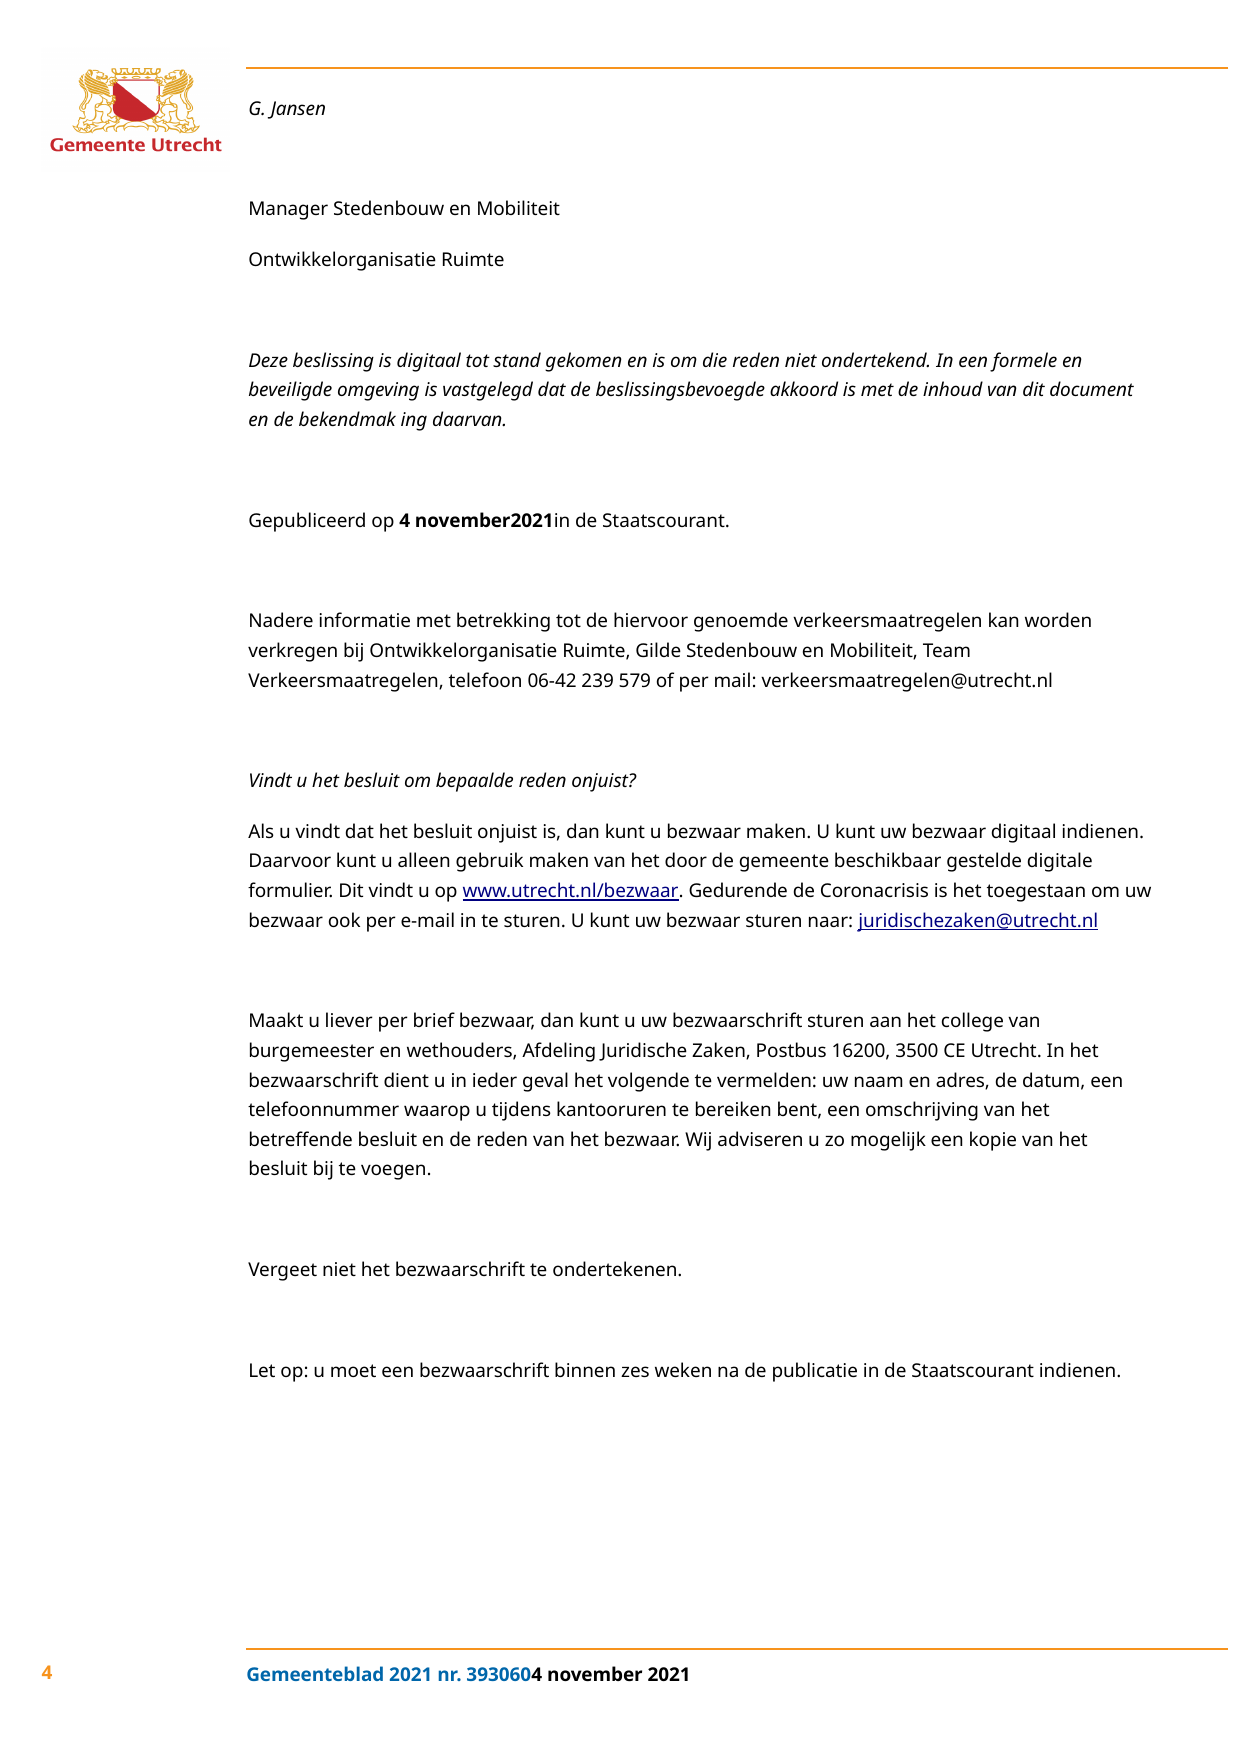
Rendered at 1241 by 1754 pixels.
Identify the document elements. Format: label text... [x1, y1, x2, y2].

text Deze beslissing is digitaal tot stand gekomen en is om die reden niet ondertekend. In een formele en beveiligde omgeving is vastgelegd dat de beslissingsbevoegde akkoord is met de inhoud van dit document en de bekendmak ing daarvan. [248, 347, 1152, 432]
text Manager Stedenbouw en Mobiliteit [248, 196, 1152, 221]
text Vergeet niet het bezwaarschrift te ondertekenen. [248, 1256, 1152, 1282]
text Nadere informatie met betrekking tot de hiervoor genoemde verkeersmaatregelen kan worden verkregen bij Ontwikkelorganisatie Ruimte, Gilde Stedenbouw en Mobiliteit, Team Verkeersmaatregelen, telefoon 06-42 239 579 of per mail: verkeersmaatregelen@utrecht.nl [248, 608, 1152, 693]
text Gepubliceerd op 4 november2021in de Staatscourant. [248, 507, 1152, 533]
text Als u vindt dat het besluit onjuist is, dan kunt u bezwaar maken. U kunt uw bezwaar digitaal indienen. Daarvoor kunt u alleen gebruik maken van het door de gemeente beschikbaar gestelde digitale formulier. Dit vindt u op www.utrecht.nl/bezwaar. Gedurende de Coronacrisis is het toegestaan om uw bezwaar ook per e-mail in te sturen. U kunt uw bezwaar sturen naar: juridischezaken@utrecht.nl [248, 818, 1152, 933]
text Ontwikkelorganisatie Ruimte [248, 246, 1152, 272]
text Maakt u liever per brief bezwaar, dan kunt u uw bezwaarschrift sturen aan het college van burgemeester en wethouders, Afdeling Juridische Zaken, Postbus 16200, 3500 CE Utrecht. In het bezwaarschrift dient u in ieder geval het volgende te vermelden: uw naam en adres, de datum, een telefoonnummer waarop u tijdens kantooruren te bereiken bent, een omschrijving van het betreffende besluit en de reden van het bezwaar. Wij adviseren u zo mogelijk een kopie van het besluit bij te voegen. [248, 1008, 1152, 1181]
picture [41, 47, 231, 172]
text Vindt u het besluit om bepaalde reden onjuist? [248, 768, 1152, 793]
text Let op: u moet een bezwaarschrift binnen zes weken na de publicatie in de Staatscourant indienen. [248, 1357, 1152, 1383]
text G. Jansen [248, 95, 1152, 121]
